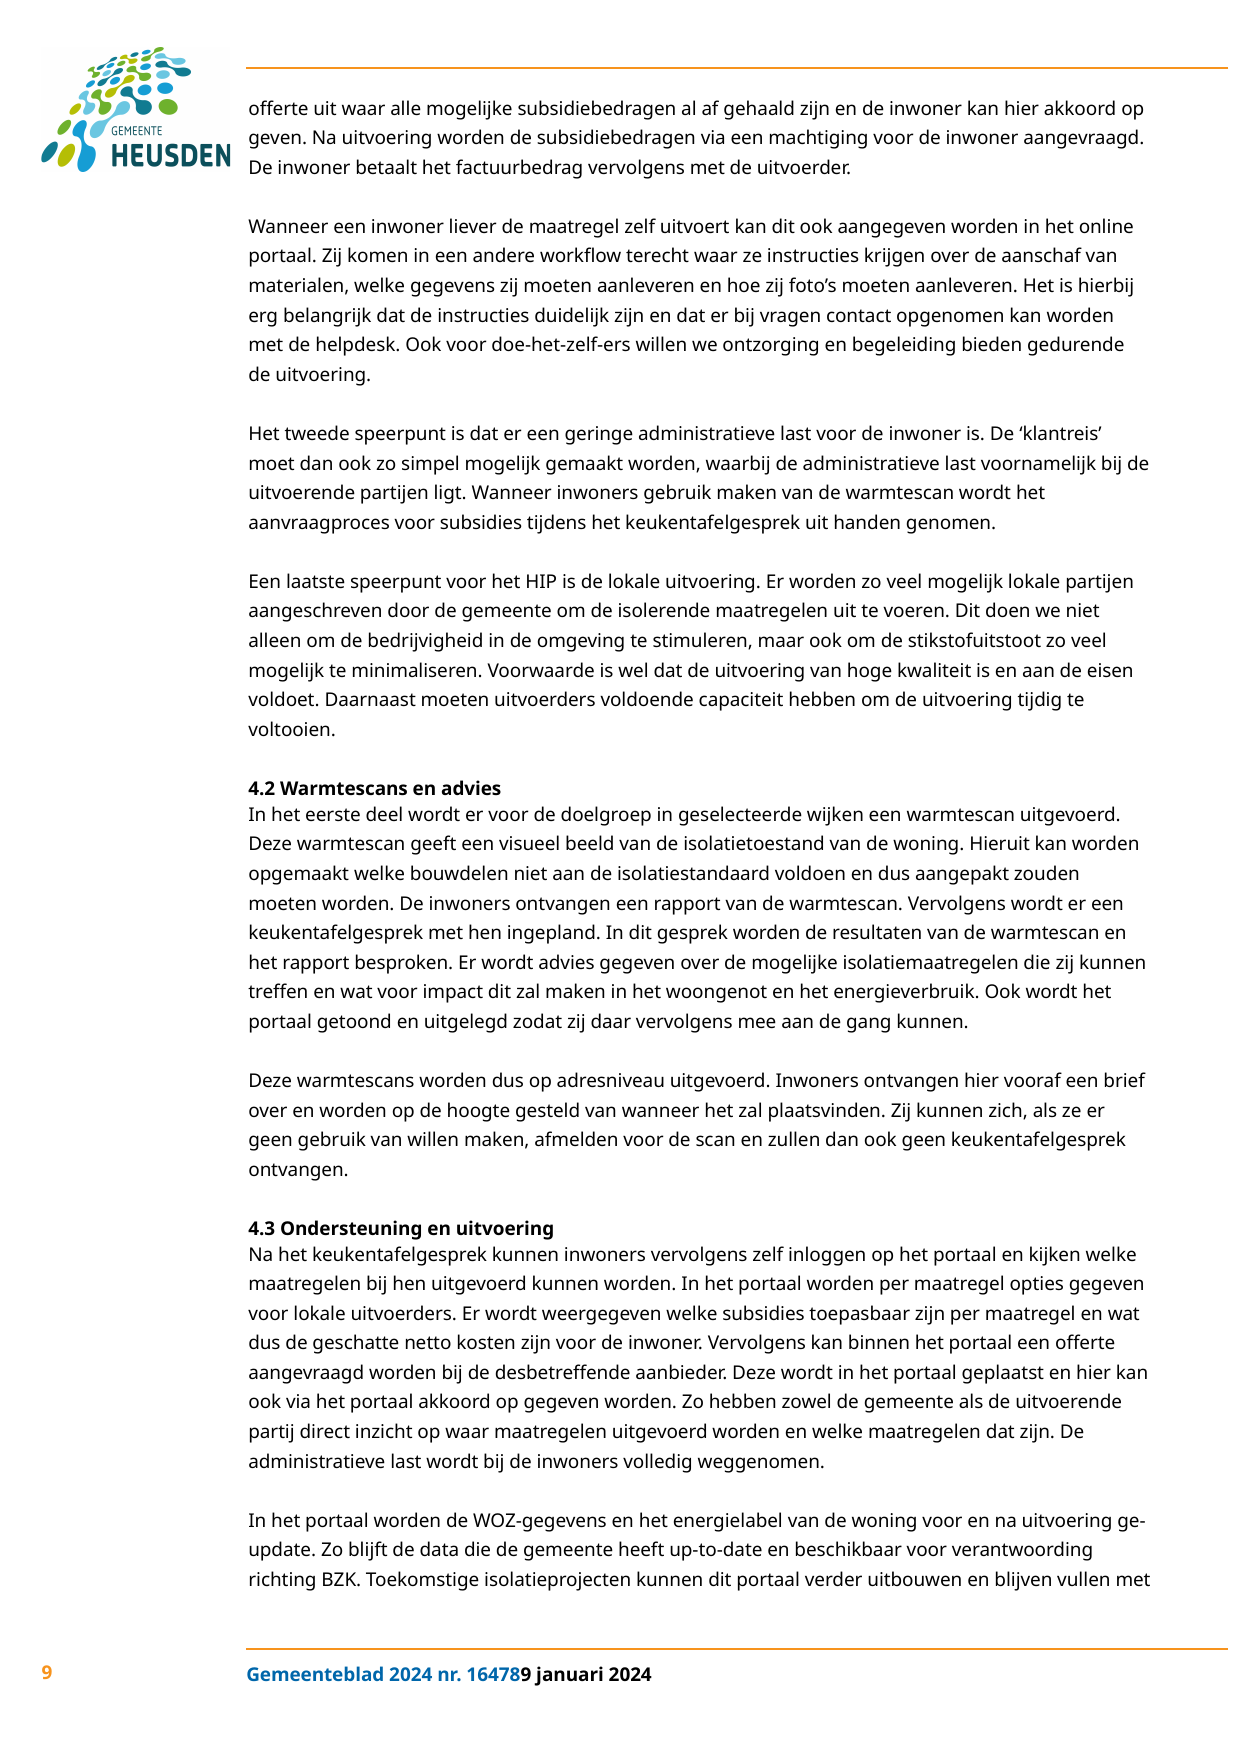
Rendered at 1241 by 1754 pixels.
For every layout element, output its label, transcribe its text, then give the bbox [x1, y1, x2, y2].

text 4.3 Ondersteuning en uitvoering [248, 1215, 1152, 1241]
picture [41, 47, 231, 172]
text 4.2 Warmtescans en advies [248, 775, 1152, 801]
text In het eerste deel wordt er voor de doelgroep in geselecteerde wijken een warmtescan uitgevoerd. Deze warmtescan geeft een visueel beeld van de isolatietoestand van de woning. Hieruit kan worden opgemaakt welke bouwdelen niet aan de isolatiestandaard voldoen en dus aangepakt zouden moeten worden. De inwoners ontvangen een rapport van de warmtescan. Vervolgens wordt er een keukentafelgesprek met hen ingepland. In dit gesprek worden de resultaten van de warmtescan en het rapport besproken. Er wordt advies gegeven over de mogelijke isolatiemaatregelen die zij kunnen treffen en wat voor impact dit zal maken in het woongenot en het energieverbruik. Ook wordt het portaal getoond en uitgelegd zodat zij daar vervolgens mee aan de gang kunnen. [248, 801, 1152, 1034]
text Wanneer een inwoner liever de maatregel zelf uitvoert kan dit ook aangegeven worden in het online portaal. Zij komen in een andere workflow terecht waar ze instructies krijgen over de aanschaf van materialen, welke gegevens zij moeten aanleveren en hoe zij foto’s moeten aanleveren. Het is hierbij erg belangrijk dat de instructies duidelijk zijn en dat er bij vragen contact opgenomen kan worden met de helpdesk. Ook voor doe-het-zelf-ers willen we ontzorging en begeleiding bieden gedurende de uitvoering. [248, 213, 1152, 387]
text Een laatste speerpunt voor het HIP is de lokale uitvoering. Er worden zo veel mogelijk lokale partijen aangeschreven door de gemeente om de isolerende maatregelen uit te voeren. Dit doen we niet alleen om de bedrijvigheid in de omgeving te stimuleren, maar ook om de stikstofuitstoot zo veel mogelijk te minimaliseren. Voorwaarde is wel dat de uitvoering van hoge kwaliteit is en aan de eisen voldoet. Daarnaast moeten uitvoerders voldoende capaciteit hebben om de uitvoering tijdig te voltooien. [248, 568, 1152, 742]
text Deze warmtescans worden dus op adresniveau uitgevoerd. Inwoners ontvangen hier vooraf een brief over en worden op de hoogte gesteld van wanneer het zal plaatsvinden. Zij kunnen zich, als ze er geen gebruik van willen maken, afmelden voor de scan en zullen dan ook geen keukentafelgesprek ontvangen. [248, 1067, 1152, 1182]
text offerte uit waar alle mogelijke subsidiebedragen al af gehaald zijn en de inwoner kan hier akkoord op geven. Na uitvoering worden de subsidiebedragen via een machtiging voor de inwoner aangevraagd. De inwoner betaalt het factuurbedrag vervolgens met de uitvoerder. [248, 95, 1152, 180]
text Het tweede speerpunt is dat er een geringe administratieve last voor de inwoner is. De ‘klantreis’ moet dan ook zo simpel mogelijk gemaakt worden, waarbij de administratieve last voornamelijk bij de uitvoerende partijen ligt. Wanneer inwoners gebruik maken van de warmtescan wordt het aanvraagproces voor subsidies tijdens het keukentafelgesprek uit handen genomen. [248, 420, 1152, 535]
text Na het keukentafelgesprek kunnen inwoners vervolgens zelf inloggen op het portaal en kijken welke maatregelen bij hen uitgevoerd kunnen worden. In het portaal worden per maatregel opties gegeven voor lokale uitvoerders. Er wordt weergegeven welke subsidies toepasbaar zijn per maatregel en wat dus de geschatte netto kosten zijn voor de inwoner. Vervolgens kan binnen het portaal een offerte aangevraagd worden bij de desbetreffende aanbieder. Deze wordt in het portaal geplaatst en hier kan ook via het portaal akkoord op gegeven worden. Zo hebben zowel de gemeente als de uitvoerende partij direct inzicht op waar maatregelen uitgevoerd worden en welke maatregelen dat zijn. De administratieve last wordt bij de inwoners volledig weggenomen. [248, 1241, 1152, 1474]
text In het portaal worden de WOZ-gegevens en het energielabel van de woning voor en na uitvoering ge-update. Zo blijft de data die de gemeente heeft up-to-date en beschikbaar voor verantwoording richting BZK. Toekomstige isolatieprojecten kunnen dit portaal verder uitbouwen en blijven vullen met [248, 1507, 1152, 1592]
